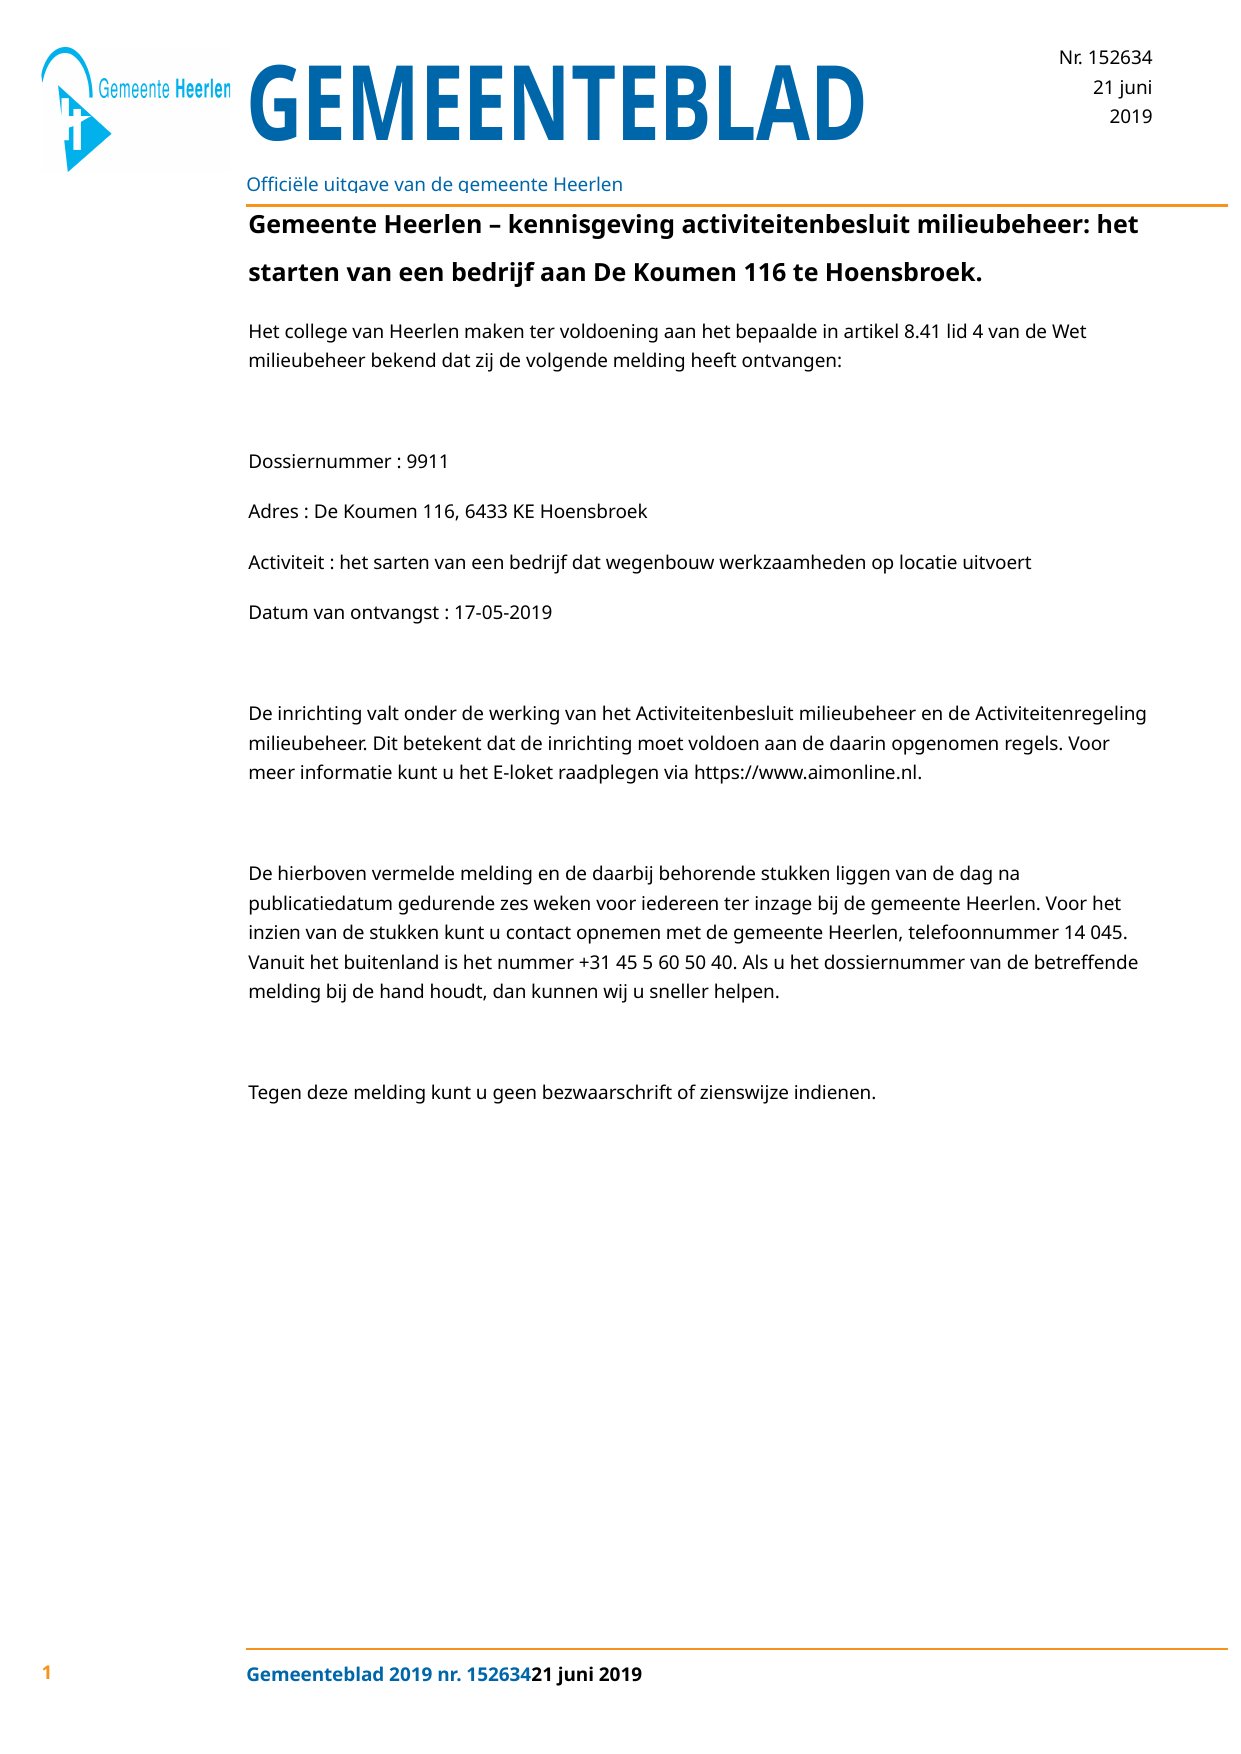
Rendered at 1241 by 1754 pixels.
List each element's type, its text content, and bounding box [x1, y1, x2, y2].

text Gemeente Heerlen – kennisgeving activiteitenbesluit milieubeheer: het starten van een bedrijf aan De Koumen 116 te Hoensbroek. [248, 207, 1152, 288]
picture [41, 47, 58, 70]
text Dossiernummer : 9911 [248, 448, 1152, 474]
text Tegen deze melding kunt u geen bezwaarschrift of zienswijze indienen. [248, 1079, 1152, 1105]
text Datum van ontvangst : 17-05-2019 [248, 599, 1152, 625]
text De hierboven vermelde melding en de daarbij behorende stukken liggen van de dag na publicatiedatum gedurende zes weken voor iedereen ter inzage bij de gemeente Heerlen. Voor het inzien van de stukken kunt u contact opnemen met de gemeente Heerlen, telefoonnummer 14 045. Vanuit het buitenland is het nummer +31 45 5 60 50 40. Als u het dossiernummer van de betreffende melding bij de hand houdt, dan kunnen wij u sneller helpen. [248, 860, 1152, 1004]
text Activiteit : het sarten van een bedrijf dat wegenbouw werkzaamheden op locatie uitvoert [248, 549, 1152, 575]
text De inrichting valt onder de werking van het Activiteitenbesluit milieubeheer en de Activiteitenregeling milieubeheer. Dit betekent dat de inrichting moet voldoen aan de daarin opgenomen regels. Voor meer informatie kunt u het E-loket raadplegen via https://www.aimonline.nl. [248, 700, 1152, 785]
text Adres : De Koumen 116, 6433 KE Hoensbroek [248, 499, 1152, 524]
text Het college van Heerlen maken ter voldoening aan het bepaalde in artikel 8.41 lid 4 van de Wet milieubeheer bekend dat zij de volgende melding heeft ontvangen: [248, 318, 1152, 373]
picture [41, 47, 231, 172]
